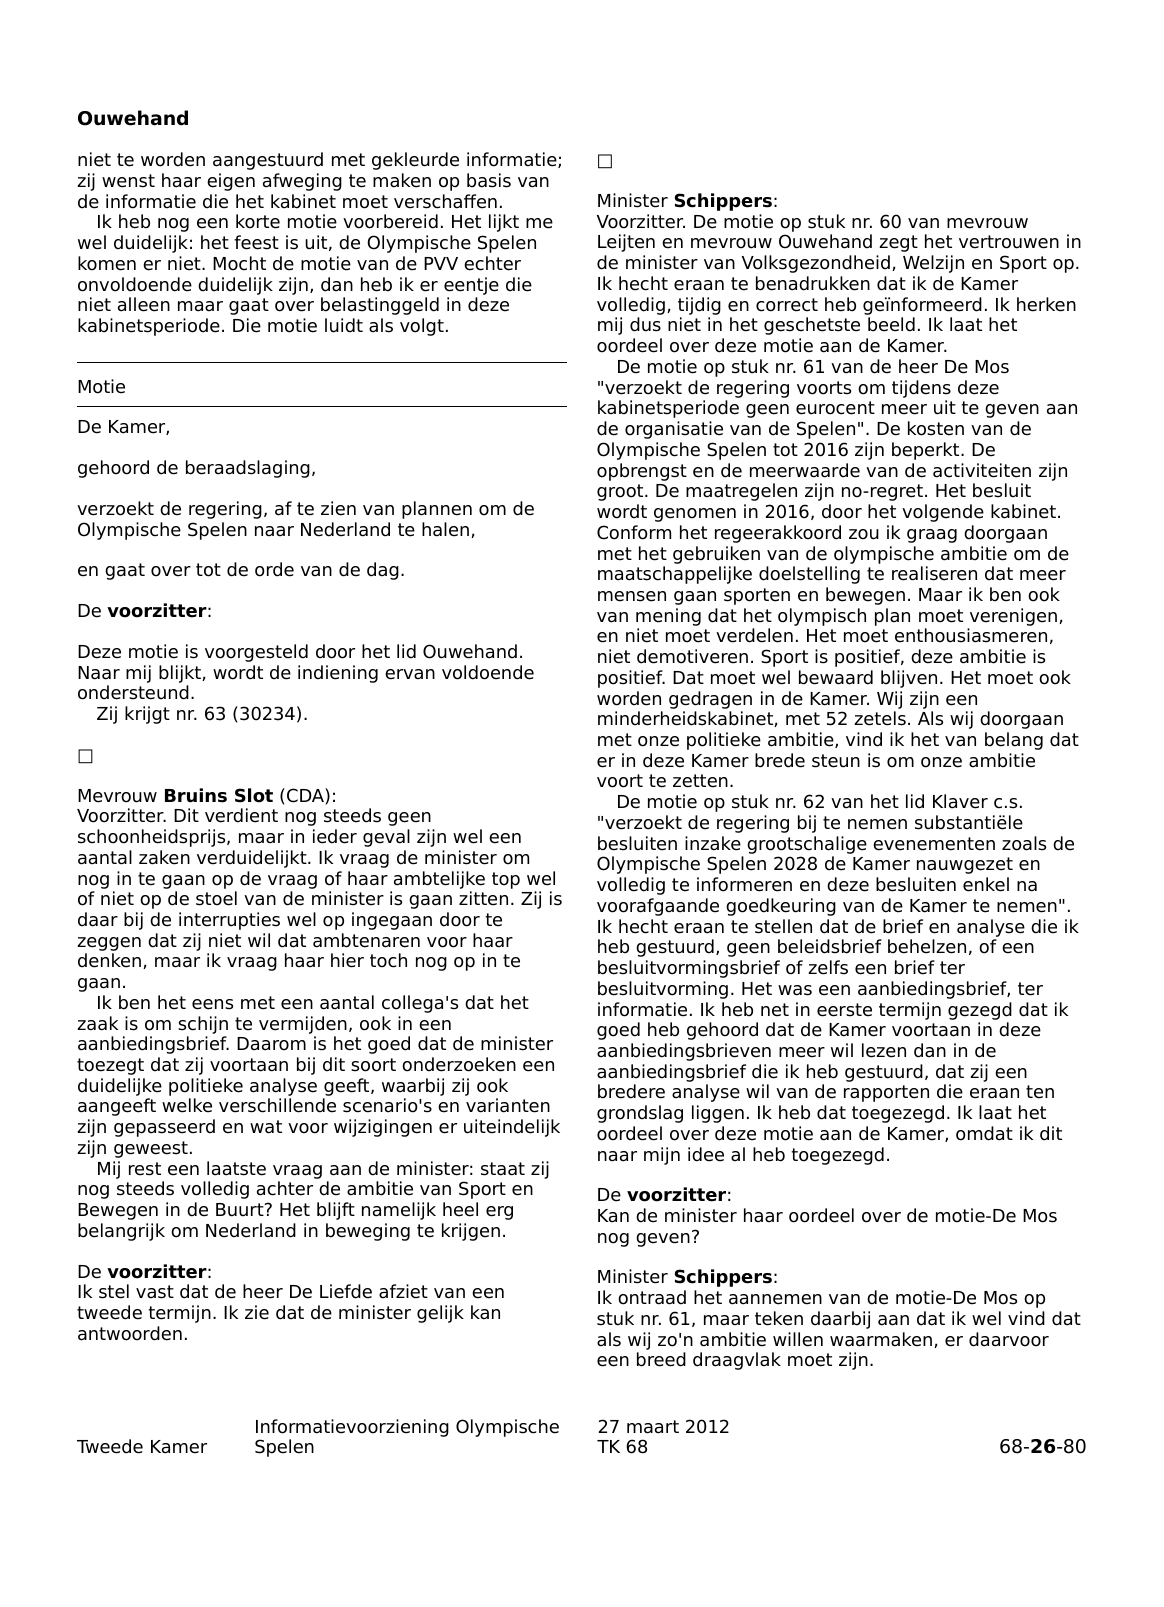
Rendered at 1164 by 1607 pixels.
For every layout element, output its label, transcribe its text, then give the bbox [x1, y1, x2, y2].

text □ [596, 150, 1087, 171]
text Ik ontraad het aannemen van de motie-De Mos op stuk nr. 61, maar teken daarbij aan dat ik wel vind dat als wij zo'n ambitie willen waarmaken, er daarvoor een breed draagvlak moet zijn. [596, 1288, 1087, 1371]
text Zij krijgt nr. 63 (30234). [77, 704, 567, 725]
text Mij rest een laatste vraag aan de minister: staat zij nog steeds volledig achter de ambitie van Sport en Bewegen in de Buurt? Het blijft namelijk heel erg belangrijk om Nederland in beweging te krijgen. [77, 1158, 567, 1241]
text gehoord de beraadslaging, [77, 458, 567, 479]
text Voorzitter. De motie op stuk nr. 60 van mevrouw Leijten en mevrouw Ouwehand zegt het vertrouwen in de minister van Volksgezondheid, Welzijn en Sport op. Ik hecht eraan te benadrukken dat ik de Kamer volledig, tijdig en correct heb geïnformeerd. Ik herken mij dus niet in het geschetste beeld. Ik laat het oordeel over deze motie aan de Kamer. [596, 212, 1087, 357]
text Mevrouw Bruins Slot (CDA): [77, 785, 567, 806]
text Minister Schippers: [596, 191, 1087, 212]
text verzoekt de regering, af te zien van plannen om de Olympische Spelen naar Nederland te halen, [77, 499, 567, 540]
text □ [77, 745, 567, 765]
text De voorzitter: [77, 1261, 567, 1282]
text Deze motie is voorgesteld door het lid Ouwehand. Naar mij blijkt, wordt de indiening ervan voldoende ondersteund. [77, 642, 567, 704]
text De voorzitter: [77, 601, 567, 622]
text Kan de minister haar oordeel over de motie-De Mos nog geven? [596, 1206, 1087, 1247]
text en gaat over tot de orde van de dag. [77, 560, 567, 581]
text De motie op stuk nr. 61 van de heer De Mos "verzoekt de regering voorts om tijdens deze kabinetsperiode geen eurocent meer uit te geven aan de organisatie van de Spelen". De kosten van de Olympische Spelen tot 2016 zijn beperkt. De opbrengst en de meerwaarde van de activiteiten zijn groot. De maatregelen zijn no-regret. Het besluit wordt genomen in 2016, door het volgende kabinet. Conform het regeerakkoord zou ik graag doorgaan met het gebruiken van de olympische ambitie om de maatschappelijke doelstelling te realiseren dat meer mensen gaan sporten en bewegen. Maar ik ben ook van mening dat het olympisch plan moet verenigen, en niet moet verdelen. Het moet enthousiasmeren, niet demotiveren. Sport is positief, deze ambitie is positief. Dat moet wel bewaard blijven. Het moet ook worden gedragen in de Kamer. Wij zijn een minderheidskabinet, met 52 zetels. Als wij doorgaan met onze politieke ambitie, vind ik het van belang dat er in deze Kamer brede steun is om onze ambitie voort te zetten. [596, 357, 1087, 792]
text Minister Schippers: [596, 1267, 1087, 1288]
text De voorzitter: [596, 1185, 1087, 1206]
text Ik ben het eens met een aantal collega's dat het zaak is om schijn te vermijden, ook in een aanbiedingsbrief. Daarom is het goed dat de minister toezegt dat zij voortaan bij dit soort onderzoeken een duidelijke politieke analyse geeft, waarbij zij ook aangeeft welke verschillende scenario's en varianten zijn gepasseerd en wat voor wijzigingen er uiteindelijk zijn geweest. [77, 993, 567, 1158]
text De motie op stuk nr. 62 van het lid Klaver c.s. "verzoekt de regering bij te nemen substantiële besluiten inzake grootschalige evenementen zoals de Olympische Spelen 2028 de Kamer nauwgezet en volledig te informeren en deze besluiten enkel na voorafgaande goedkeuring van de Kamer te nemen". Ik hecht eraan te stellen dat de brief en analyse die ik heb gestuurd, geen beleidsbrief behelzen, of een besluitvormingsbrief of zelfs een brief ter besluitvorming. Het was een aanbiedingsbrief, ter informatie. Ik heb net in eerste termijn gezegd dat ik goed heb gehoord dat de Kamer voortaan in deze aanbiedingsbrieven meer wil lezen dan in de aanbiedingsbrief die ik heb gestuurd, dat zij een bredere analyse wil van de rapporten die eraan ten grondslag liggen. Ik heb dat toegezegd. Ik laat het oordeel over deze motie aan de Kamer, omdat ik dit naar mijn idee al heb toegezegd. [596, 792, 1087, 1165]
text Ik stel vast dat de heer De Liefde afziet van een tweede termijn. Ik zie dat de minister gelijk kan antwoorden. [77, 1282, 567, 1344]
text De Kamer, [77, 417, 567, 438]
text niet te worden aangestuurd met gekleurde informatie; zij wenst haar eigen afweging te maken op basis van de informatie die het kabinet moet verschaffen. [77, 150, 567, 212]
text Ik heb nog een korte motie voorbereid. Het lijkt me wel duidelijk: het feest is uit, de Olympische Spelen komen er niet. Mocht de motie van de PVV echter onvoldoende duidelijk zijn, dan heb ik er eentje die niet alleen maar gaat over belastinggeld in deze kabinetsperiode. Die motie luidt als volgt. [77, 212, 567, 337]
text Motie [77, 377, 567, 397]
text Voorzitter. Dit verdient nog steeds geen schoonheidsprijs, maar in ieder geval zijn wel een aantal zaken verduidelijkt. Ik vraag de minister om nog in te gaan op de vraag of haar ambtelijke top wel of niet op de stoel van de minister is gaan zitten. Zij is daar bij de interrupties wel op ingegaan door te zeggen dat zij niet wil dat ambtenaren voor haar denken, maar ik vraag haar hier toch nog op in te gaan. [77, 806, 567, 993]
